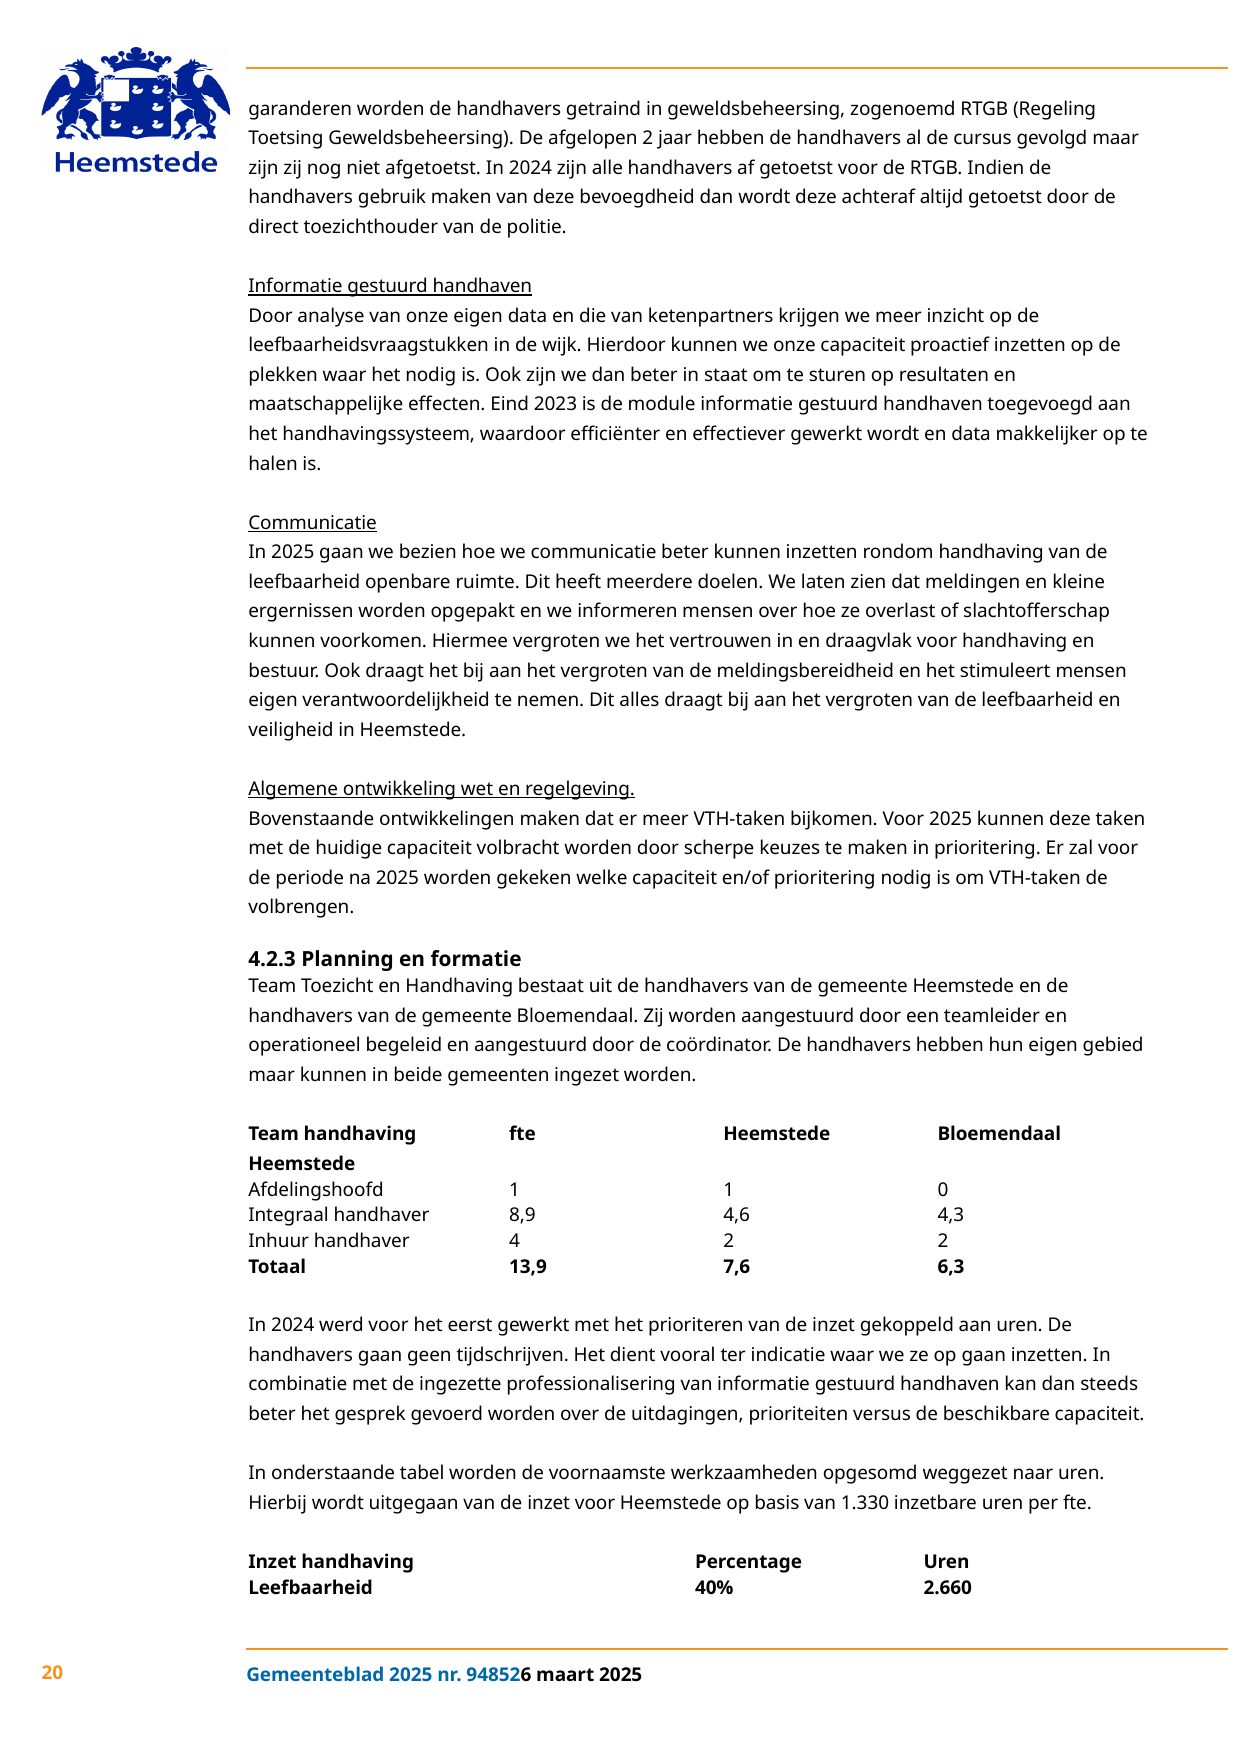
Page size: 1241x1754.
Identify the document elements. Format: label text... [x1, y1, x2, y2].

text Door analyse van onze eigen data en die van ketenpartners krijgen we meer inzicht op de leefbaarheidsvraagstukken in de wijk. Hierdoor kunnen we onze capaciteit proactief inzetten op de plekken waar het nodig is. Ook zijn we dan beter in staat om te sturen op resultaten en maatschappelijke effecten. Eind 2023 is de module informatie gestuurd handhaven toegevoegd aan het handhavingssysteem, waardoor efficiënter en effectiever gewerkt wordt en data makkelijker op te halen is. [248, 302, 1152, 476]
text Informatie gestuurd handhaven [248, 272, 1152, 298]
table_header Uren [923, 1548, 1152, 1574]
text Bovenstaande ontwikkelingen maken dat er meer VTH-taken bijkomen. Voor 2025 kunnen deze taken met de huidige capaciteit volbracht worden door scherpe keuzes te maken in prioritering. Er zal voor de periode na 2025 worden gekeken welke capaciteit en/of prioritering nodig is om VTH-taken de volbrengen. [248, 805, 1152, 919]
text garanderen worden de handhavers getraind in geweldsbeheersing, zogenoemd RTGB (Regeling Toetsing Geweldsbeheersing). De afgelopen 2 jaar hebben de handhavers al de cursus gevolgd maar zijn zij nog niet afgetoetst. In 2024 zijn alle handhavers af getoetst voor de RTGB. Indien de handhavers gebruik maken van deze bevoegdheid dan wordt deze achteraf altijd getoetst door de direct toezichthouder van de politie. [248, 95, 1152, 239]
table_cell 7,6 [723, 1253, 937, 1279]
table_cell 6,3 [937, 1253, 1152, 1279]
table_cell 4 [509, 1227, 723, 1253]
table_cell 13,9 [509, 1253, 723, 1279]
table_cell Totaal [248, 1253, 509, 1279]
table_cell 2 [723, 1227, 937, 1253]
table_header fte [509, 1120, 723, 1176]
text In 2025 gaan we bezien hoe we communicatie beter kunnen inzetten rondom handhaving van de leefbaarheid openbare ruimte. Dit heeft meerdere doelen. We laten zien dat meldingen en kleine ergernissen worden opgepakt en we informeren mensen over hoe ze overlast of slachtofferschap kunnen voorkomen. Hiermee vergroten we het vertrouwen in en draagvlak voor handhaving en bestuur. Ook draagt het bij aan het vergroten van de meldingsbereidheid en het stimuleert mensen eigen verantwoordelijkheid te nemen. Dit alles draagt bij aan het vergroten van de leefbaarheid en veiligheid in Heemstede. [248, 538, 1152, 742]
text Communicatie [248, 509, 1152, 535]
table_cell 1 [723, 1176, 937, 1201]
text In 2024 werd voor het eerst gewerkt met het prioriteren van de inzet gekoppeld aan uren. De handhavers gaan geen tijdschrijven. Het dient vooral ter indicatie waar we ze op gaan inzetten. In combinatie met de ingezette professionalisering van informatie gestuurd handhaven kan dan steeds beter het gesprek gevoerd worden over de uitdagingen, prioriteiten versus de beschikbare capaciteit. [248, 1311, 1152, 1426]
table_cell 0 [937, 1176, 1152, 1201]
table_cell Integraal handhaver [248, 1201, 509, 1227]
table_cell Afdelingshoofd [248, 1176, 509, 1201]
table_header Bloemendaal [937, 1120, 1152, 1176]
table_cell 40% [695, 1574, 923, 1600]
table_header Heemstede [723, 1120, 937, 1176]
table_header Inzet handhaving [248, 1548, 695, 1574]
table_cell 8,9 [509, 1201, 723, 1227]
table_cell 4,6 [723, 1201, 937, 1227]
text 4.2.3 Planning en formatie [248, 944, 1152, 972]
table_cell Leefbaarheid [248, 1574, 695, 1600]
table_cell 4,3 [937, 1201, 1152, 1227]
table_header Percentage [695, 1548, 923, 1574]
table_header Team handhaving Heemstede [248, 1120, 509, 1176]
picture [41, 47, 231, 172]
table_cell 2 [937, 1227, 1152, 1253]
text In onderstaande tabel worden de voornaamste werkzaamheden opgesomd weggezet naar uren. Hierbij wordt uitgegaan van de inzet voor Heemstede op basis van 1.330 inzetbare uren per fte. [248, 1459, 1152, 1515]
text Algemene ontwikkeling wet en regelgeving. [248, 775, 1152, 801]
table_cell Inhuur handhaver [248, 1227, 509, 1253]
text Team Toezicht en Handhaving bestaat uit de handhavers van de gemeente Heemstede en de handhavers van de gemeente Bloemendaal. Zij worden aangestuurd door een teamleider en operationeel begeleid en aangestuurd door de coördinator. De handhavers hebben hun eigen gebied maar kunnen in beide gemeenten ingezet worden. [248, 972, 1152, 1087]
table_cell 2.660 [923, 1574, 1152, 1600]
table_cell 1 [509, 1176, 723, 1201]
